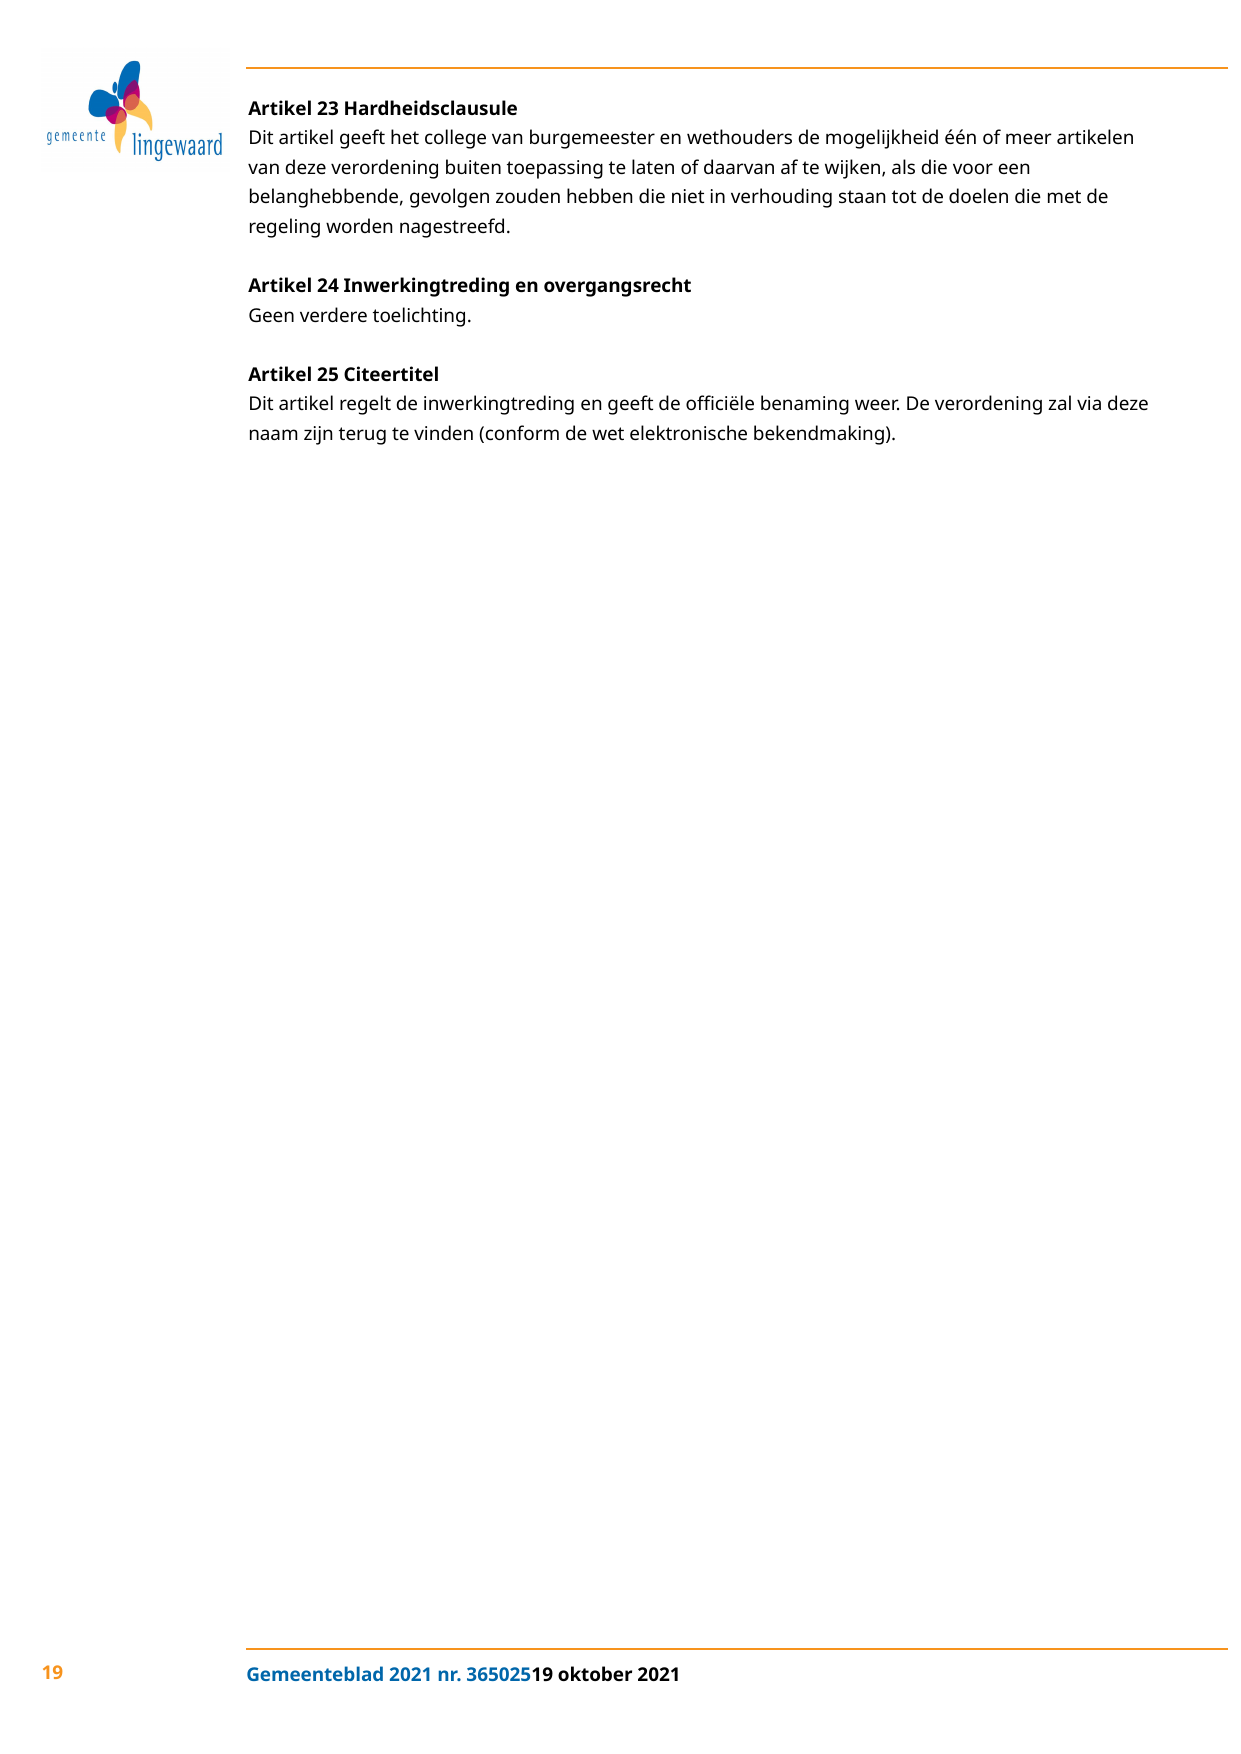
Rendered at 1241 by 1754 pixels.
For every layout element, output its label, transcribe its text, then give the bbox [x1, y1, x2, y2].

text Artikel 23 Hardheidsclausule [248, 95, 1152, 121]
text Geen verdere toelichting. [248, 302, 1152, 328]
text Artikel 25 Citeertitel [248, 361, 1152, 387]
text Artikel 24 Inwerkingtreding en overgangsrecht [248, 272, 1152, 298]
picture [41, 47, 231, 172]
text Dit artikel regelt de inwerkingtreding en geeft de officiële benaming weer. De verordening zal via deze naam zijn terug te vinden (conform de wet elektronische bekendmaking). [248, 391, 1152, 446]
text Dit artikel geeft het college van burgemeester en wethouders de mogelijkheid één of meer artikelen van deze verordening buiten toepassing te laten of daarvan af te wijken, als die voor een belanghebbende, gevolgen zouden hebben die niet in verhouding staan tot de doelen die met de regeling worden nagestreefd. [248, 124, 1152, 239]
